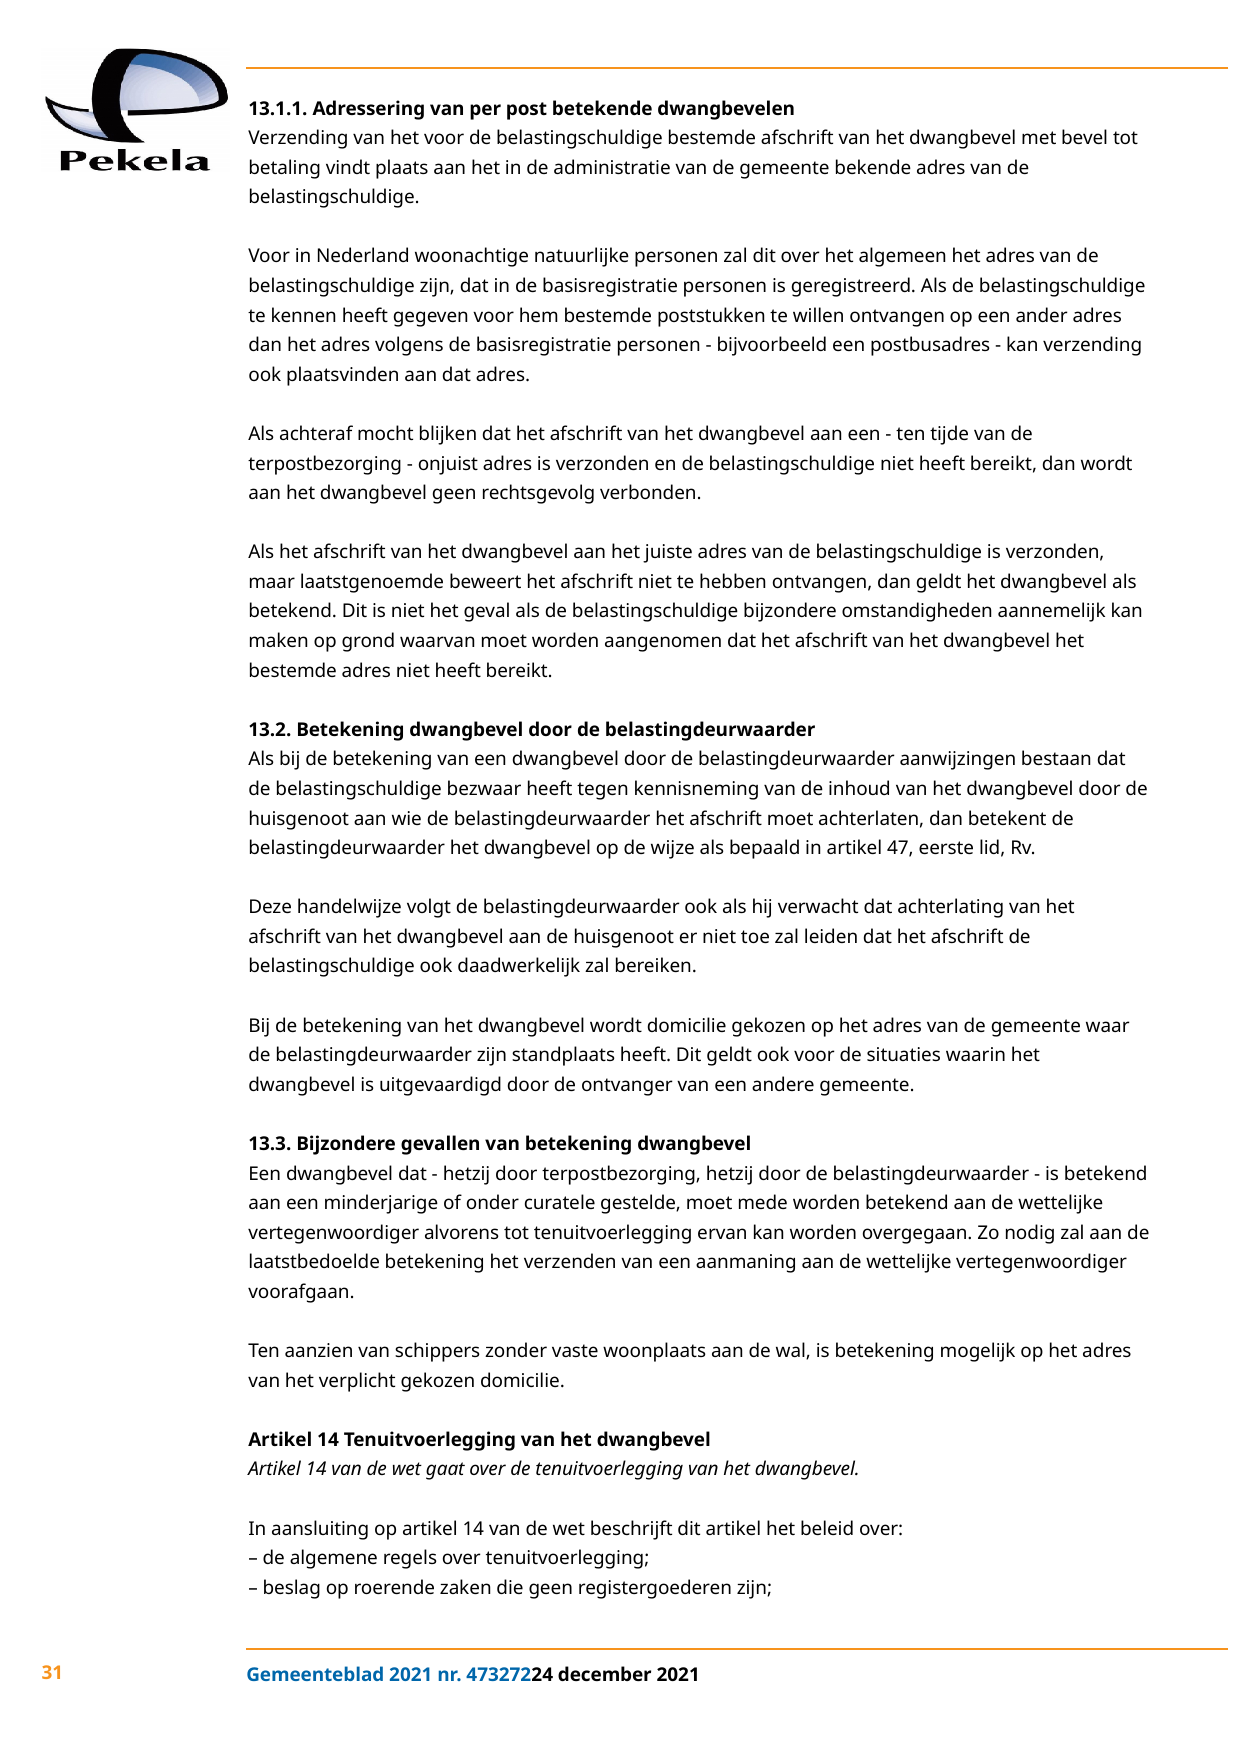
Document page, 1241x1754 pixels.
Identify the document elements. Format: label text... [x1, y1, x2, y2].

text Bij de betekening van het dwangbevel wordt domicilie gekozen op het adres van de gemeente waar de belastingdeurwaarder zijn standplaats heeft. Dit geldt ook voor de situaties waarin het dwangbevel is uitgevaardigd door de ontvanger van een andere gemeente. [248, 1012, 1152, 1097]
text – de algemene regels over tenuitvoerlegging; [248, 1544, 1152, 1570]
text Verzending van het voor de belastingschuldige bestemde afschrift van het dwangbevel met bevel tot betaling vindt plaats aan het in de administratie van de gemeente bekende adres van de belastingschuldige. [248, 124, 1152, 209]
text Als achteraf mocht blijken dat het afschrift van het dwangbevel aan een - ten tijde van de terpostbezorging - onjuist adres is verzonden en de belastingschuldige niet heeft bereikt, dan wordt aan het dwangbevel geen rechtsgevolg verbonden. [248, 420, 1152, 505]
text 13.1.1. Adressering van per post betekende dwangbevelen [248, 95, 1152, 121]
text In aansluiting op artikel 14 van de wet beschrijft dit artikel het beleid over: [248, 1515, 1152, 1541]
text Artikel 14 van de wet gaat over de tenuitvoerlegging van het dwangbevel. [248, 1456, 1152, 1481]
text Ten aanzien van schippers zonder vaste woonplaats aan de wal, is betekening mogelijk op het adres van het verplicht gekozen domicilie. [248, 1337, 1152, 1393]
text Artikel 14 Tenuitvoerlegging van het dwangbevel [248, 1426, 1152, 1452]
text 13.2. Betekening dwangbevel door de belastingdeurwaarder [248, 716, 1152, 742]
text Deze handelwijze volgt de belastingdeurwaarder ook als hij verwacht dat achterlating van het afschrift van het dwangbevel aan de huisgenoot er niet toe zal leiden dat het afschrift de belastingschuldige ook daadwerkelijk zal bereiken. [248, 893, 1152, 978]
text 13.3. Bijzondere gevallen van betekening dwangbevel [248, 1130, 1152, 1156]
picture [41, 47, 231, 172]
text Als het afschrift van het dwangbevel aan het juiste adres van de belastingschuldige is verzonden, maar laatstgenoemde beweert het afschrift niet te hebben ontvangen, dan geldt het dwangbevel als betekend. Dit is niet het geval als de belastingschuldige bijzondere omstandigheden aannemelijk kan maken op grond waarvan moet worden aangenomen dat het afschrift van het dwangbevel het bestemde adres niet heeft bereikt. [248, 538, 1152, 683]
text Voor in Nederland woonachtige natuurlijke personen zal dit over het algemeen het adres van de belastingschuldige zijn, dat in de basisregistratie personen is geregistreerd. Als de belastingschuldige te kennen heeft gegeven voor hem bestemde poststukken te willen ontvangen op een ander adres dan het adres volgens de basisregistratie personen - bijvoorbeeld een postbusadres - kan verzending ook plaatsvinden aan dat adres. [248, 243, 1152, 387]
text – beslag op roerende zaken die geen registergoederen zijn; [248, 1574, 1152, 1600]
text Als bij de betekening van een dwangbevel door de belastingdeurwaarder aanwijzingen bestaan dat de belastingschuldige bezwaar heeft tegen kennisneming van de inhoud van het dwangbevel door de huisgenoot aan wie de belastingdeurwaarder het afschrift moet achterlaten, dan betekent de belastingdeurwaarder het dwangbevel op de wijze als bepaald in artikel 47, eerste lid, Rv. [248, 746, 1152, 860]
text Een dwangbevel dat - hetzij door terpostbezorging, hetzij door de belastingdeurwaarder - is betekend aan een minderjarige of onder curatele gestelde, moet mede worden betekend aan de wettelijke vertegenwoordiger alvorens tot tenuitvoerlegging ervan kan worden overgegaan. Zo nodig zal aan de laatstbedoelde betekening het verzenden van een aanmaning aan de wettelijke vertegenwoordiger voorafgaan. [248, 1160, 1152, 1304]
